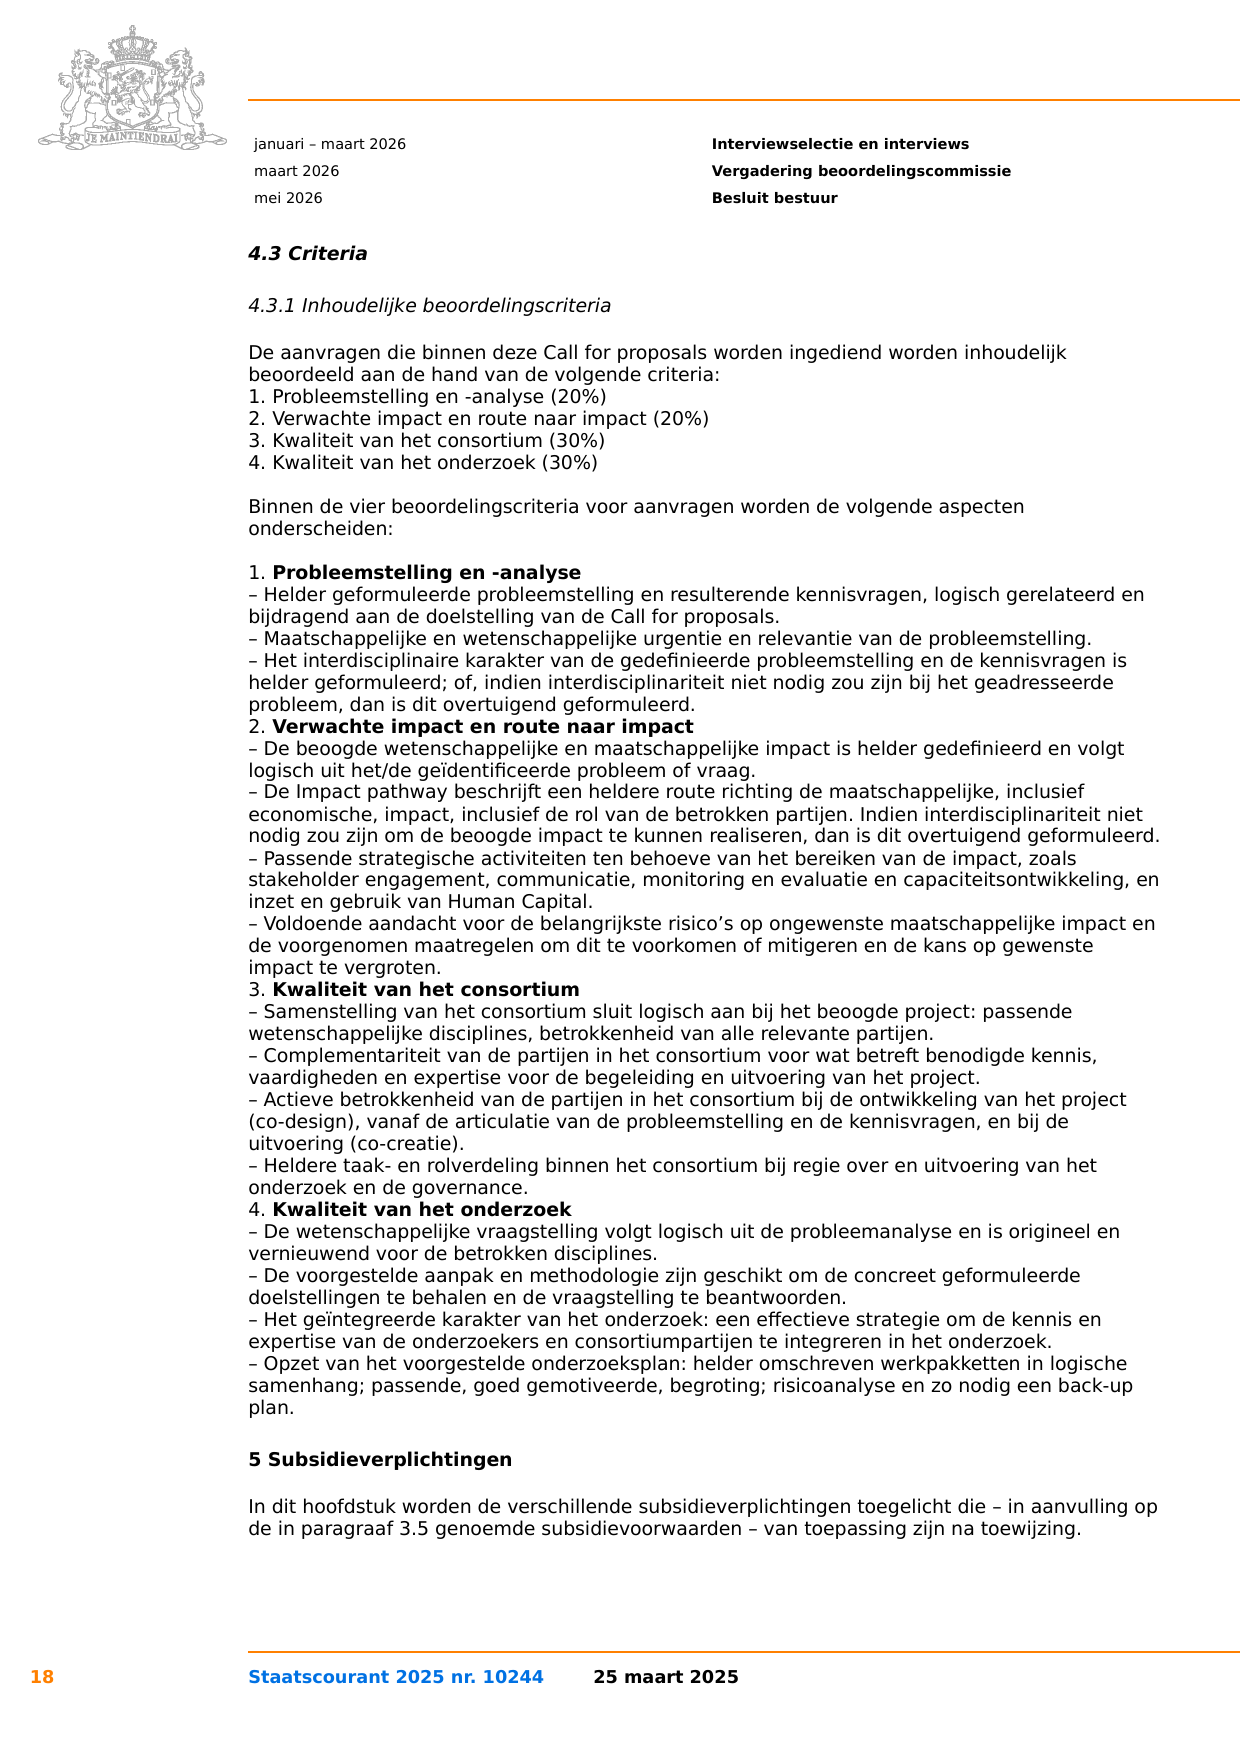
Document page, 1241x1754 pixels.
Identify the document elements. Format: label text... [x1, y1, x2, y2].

text – De Impact pathway beschrijft een heldere route richting de maatschappelijke, inclusief economische, impact, inclusief de rol van de betrokken partijen. Indien interdisciplinariteit niet nodig zou zijn om de beoogde impact te kunnen realiseren, dan is dit overtuigend geformuleerd. [248, 781, 1163, 847]
text – De beoogde wetenschappelijke en maatschappelijke impact is helder gedefinieerd en volgt logisch uit het/de geïdentificeerde probleem of vraag. [248, 737, 1163, 781]
text Binnen de vier beoordelingscriteria voor aanvragen worden de volgende aspecten onderscheiden: [248, 496, 1163, 540]
text De aanvragen die binnen deze Call for proposals worden ingediend worden inhoudelijk beoordeeld aan de hand van de volgende criteria: [248, 342, 1163, 386]
table_cell Vergadering beoordelingscommissie [706, 158, 1163, 185]
table_cell Interviewselectie en interviews [706, 131, 1163, 157]
text – Helder geformuleerde probleemstelling en resulterende kennisvragen, logisch gerelateerd en bijdragend aan de doelstelling van de Call for proposals. [248, 584, 1163, 628]
text 2. Verwachte impact en route naar impact [248, 716, 1163, 737]
text – Complementariteit van de partijen in het consortium voor wat betreft benodigde kennis, vaardigheden en expertise voor de begeleiding en uitvoering van het project. [248, 1045, 1163, 1089]
text 2. Verwachte impact en route naar impact (20%) [248, 408, 1163, 430]
text – Samenstelling van het consortium sluit logisch aan bij het beoogde project: passende wetenschappelijke disciplines, betrokkenheid van alle relevante partijen. [248, 1001, 1163, 1045]
text – Opzet van het voorgestelde onderzoeksplan: helder omschreven werkpakketten in logische samenhang; passende, goed gemotiveerde, begroting; risicoanalyse en zo nodig een back-up plan. [248, 1353, 1163, 1419]
text – De voorgestelde aanpak en methodologie zijn geschikt om de concreet geformuleerde doelstellingen te behalen en de vraagstelling te beantwoorden. [248, 1265, 1163, 1309]
subtitle 4.3.1 Inhoudelijke beoordelingscriteria [248, 295, 1163, 317]
text 3. Kwaliteit van het consortium [248, 979, 1163, 1001]
table_cell mei 2026 [249, 186, 705, 212]
subtitle 4.3 Criteria [248, 243, 1163, 265]
table_cell Besluit bestuur [706, 186, 1163, 212]
table_cell maart 2026 [249, 158, 705, 185]
text – Actieve betrokkenheid van de partijen in het consortium bij de ontwikkeling van het project (co-design), vanaf de articulatie van de probleemstelling en de kennisvragen, en bij de uitvoering (co-creatie). [248, 1089, 1163, 1155]
text – Passende strategische activiteiten ten behoeve van het bereiken van de impact, zoals stakeholder engagement, communicatie, monitoring en evaluatie en capaciteitsontwikkeling, en inzet en gebruik van Human Capital. [248, 847, 1163, 913]
table_cell januari – maart 2026 [249, 131, 705, 157]
text 1. Probleemstelling en -analyse [248, 562, 1163, 584]
text – Voldoende aandacht voor de belangrijkste risico’s op ongewenste maatschappelijke impact en de voorgenomen maatregelen om dit te voorkomen of mitigeren en de kans op gewenste impact te vergroten. [248, 913, 1163, 979]
text 1. Probleemstelling en -analyse (20%) [248, 386, 1163, 408]
text 4. Kwaliteit van het onderzoek (30%) [248, 452, 1163, 474]
text – Maatschappelijke en wetenschappelijke urgentie en relevantie van de probleemstelling. [248, 628, 1163, 649]
text In dit hoofdstuk worden de verschillende subsidieverplichtingen toegelicht die – in aanvulling op de in paragraaf 3.5 genoemde subsidievoorwaarden – van toepassing zijn na toewijzing. [248, 1496, 1163, 1540]
text 4. Kwaliteit van het onderzoek [248, 1199, 1163, 1221]
text – Heldere taak- en rolverdeling binnen het consortium bij regie over en uitvoering van het onderzoek en de governance. [248, 1155, 1163, 1199]
text 3. Kwaliteit van het consortium (30%) [248, 430, 1163, 452]
picture [38, 25, 227, 150]
subtitle 5 Subsidieverplichtingen [248, 1449, 1163, 1471]
text – Het interdisciplinaire karakter van de gedefinieerde probleemstelling en de kennisvragen is helder geformuleerd; of, indien interdisciplinariteit niet nodig zou zijn bij het geadresseerde probleem, dan is dit overtuigend geformuleerd. [248, 649, 1163, 716]
text – Het geïntegreerde karakter van het onderzoek: een effectieve strategie om de kennis en expertise van de onderzoekers en consortiumpartijen te integreren in het onderzoek. [248, 1309, 1163, 1353]
text – De wetenschappelijke vraagstelling volgt logisch uit de probleemanalyse en is origineel en vernieuwend voor de betrokken disciplines. [248, 1221, 1163, 1265]
